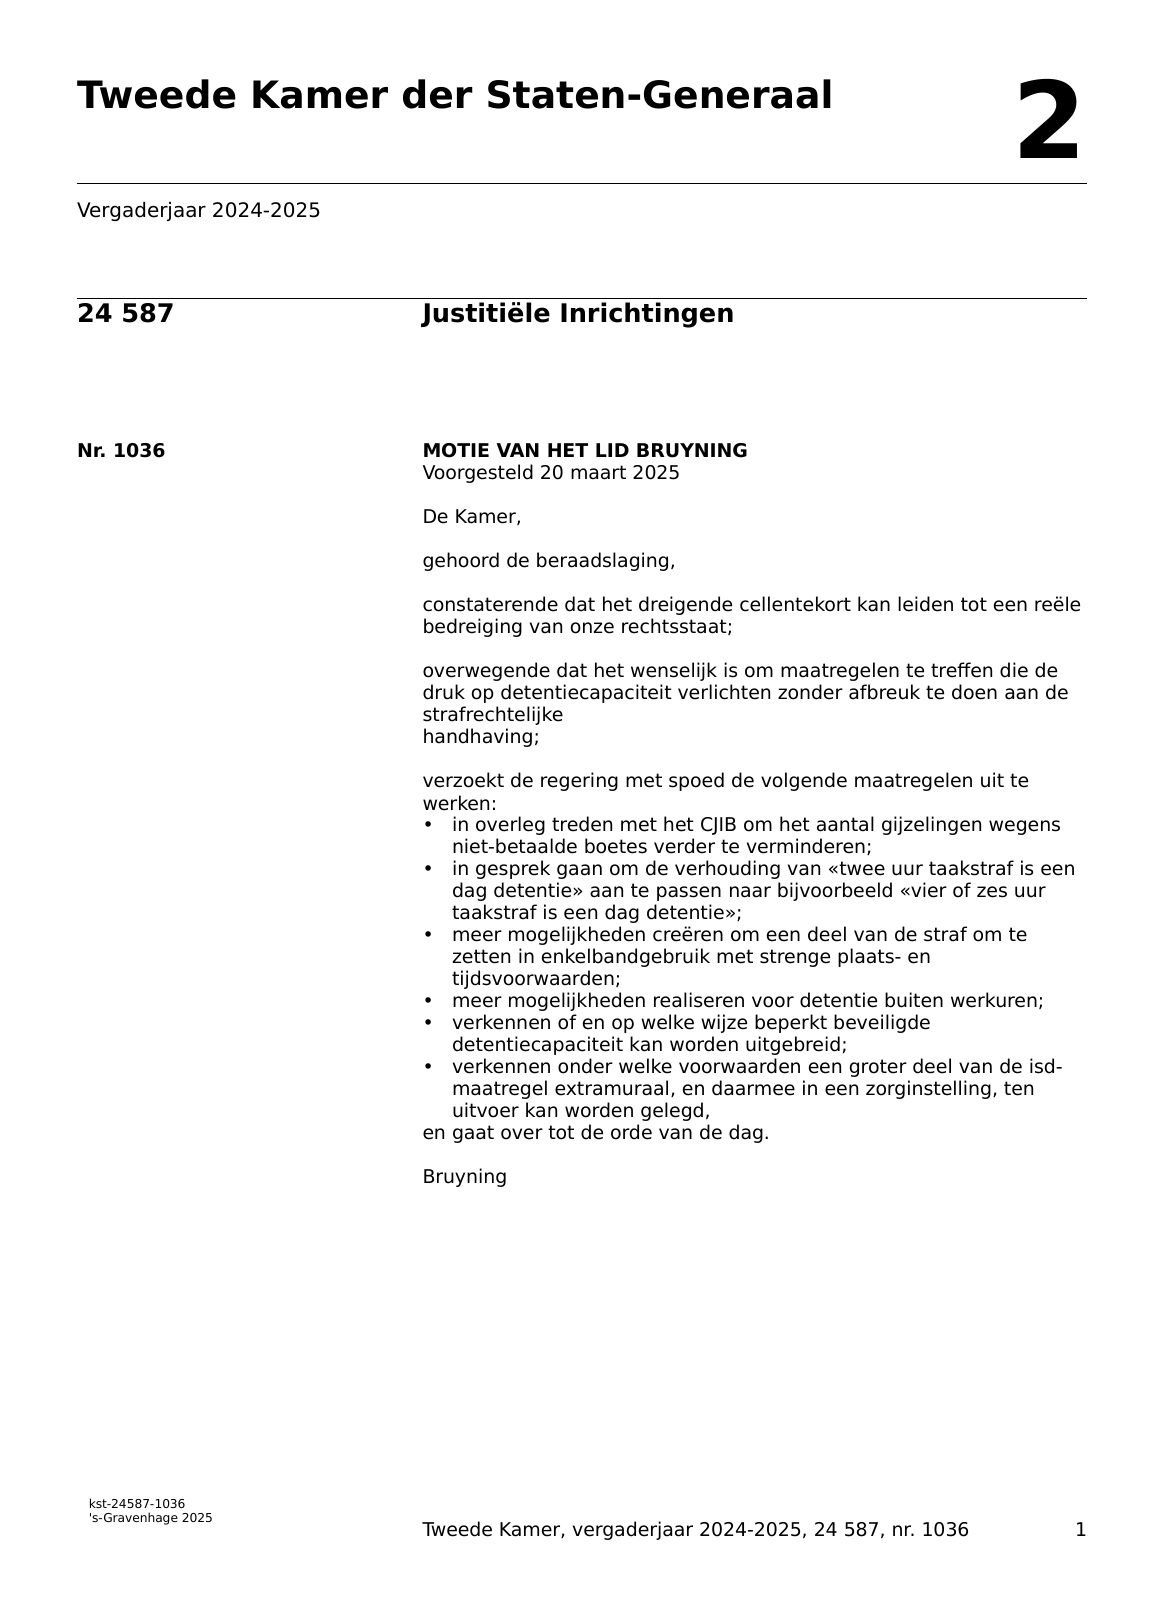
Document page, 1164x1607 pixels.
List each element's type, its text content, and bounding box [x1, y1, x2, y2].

text constaterende dat het dreigende cellentekort kan leiden tot een reële bedreiging van onze rechtsstaat; [422, 594, 1087, 638]
text gehoord de beraadslaging, [422, 550, 1087, 572]
text verzoekt de regering met spoed de volgende maatregelen uit te werken: [422, 770, 1087, 814]
text • verkennen onder welke voorwaarden een groter deel van de isd-maatregel extramuraal, en daarmee in een zorginstelling, ten uitvoer kan worden gelegd, [422, 1056, 1087, 1122]
text Bruyning [422, 1166, 1087, 1188]
subtitle Nr. 1036 MOTIE VAN HET LID BRUYNING [77, 440, 1087, 462]
text Voorgesteld 20 maart 2025 [422, 462, 1087, 484]
text • verkennen of en op welke wijze beperkt beveiligde detentiecapaciteit kan worden uitgebreid; [422, 1012, 1087, 1056]
text 's-Gravenhage 2025 [88, 1511, 323, 1525]
table_cell Vergaderjaar 2024-2025 [77, 184, 1087, 298]
text • in overleg treden met het CJIB om het aantal gijzelingen wegens niet-betaalde boetes verder te verminderen; [422, 814, 1087, 858]
text • meer mogelijkheden creëren om een deel van de straf om te zetten in enkelbandgebruik met strenge plaats- en tijdsvoorwaarden; [422, 924, 1087, 990]
text en gaat over tot de orde van de dag. [422, 1122, 1087, 1144]
text • in gesprek gaan om de verhouding van «twee uur taakstraf is een dag detentie» aan te passen naar bijvoorbeeld «vier of zes uur taakstraf is een dag detentie»; [422, 858, 1087, 924]
text kst-24587-1036 [88, 1497, 323, 1511]
text De Kamer, [422, 506, 1087, 528]
text handhaving; [422, 726, 1087, 748]
table_header 2 [886, 59, 1087, 183]
text • meer mogelijkheden realiseren voor detentie buiten werkuren; [422, 990, 1087, 1012]
table_header Tweede Kamer der Staten-Generaal [77, 59, 886, 183]
subtitle 24 587 Justitiële Inrichtingen [77, 299, 1087, 329]
text overwegende dat het wenselijk is om maatregelen te treffen die de druk op detentiecapaciteit verlichten zonder afbreuk te doen aan de strafrechtelijke [422, 660, 1087, 726]
